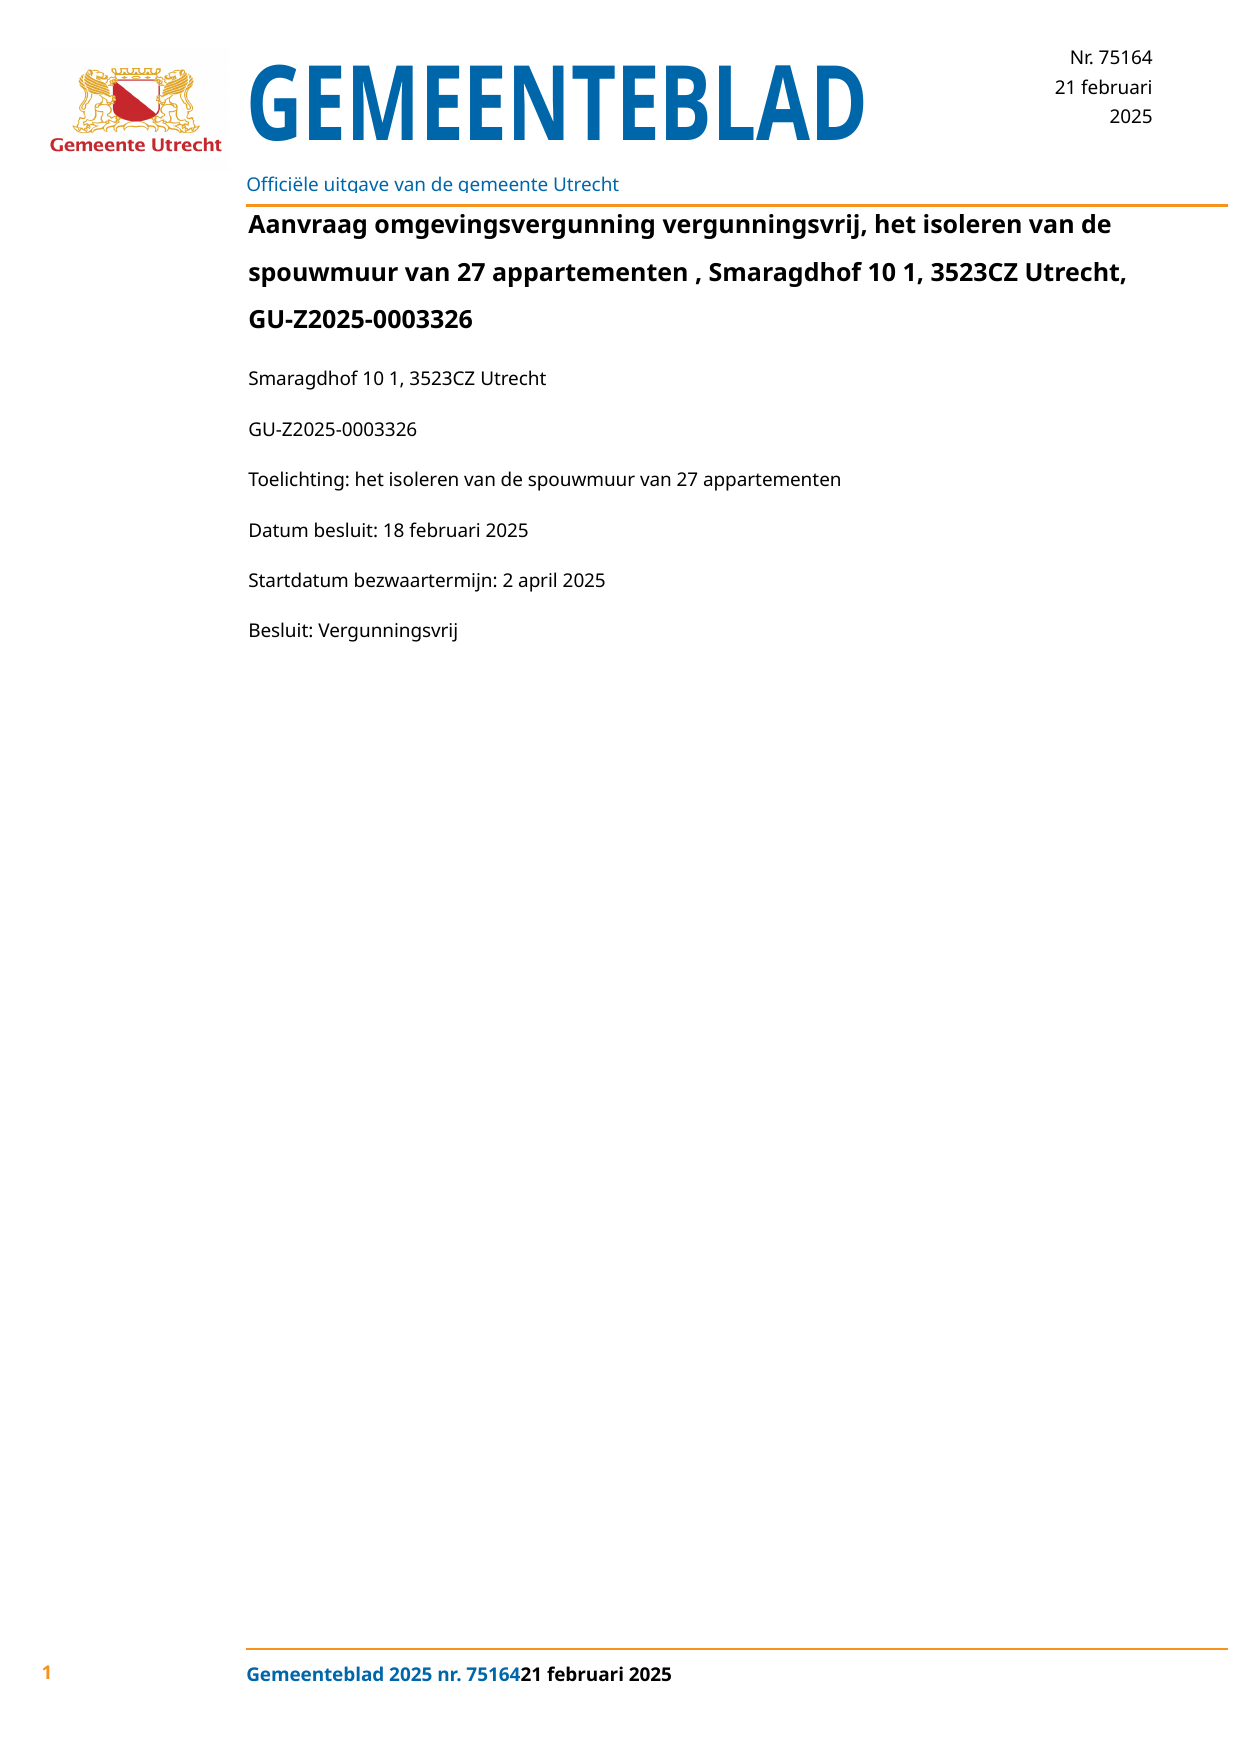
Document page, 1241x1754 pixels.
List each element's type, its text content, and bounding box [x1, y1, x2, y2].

picture [41, 47, 231, 172]
text Datum besluit: 18 februari 2025 [248, 517, 1152, 542]
text Toelichting: het isoleren van de spouwmuur van 27 appartementen [248, 466, 1152, 492]
text Smaragdhof 10 1, 3523CZ Utrecht [248, 366, 1152, 391]
text GU-Z2025-0003326 [248, 416, 1152, 442]
text Startdatum bezwaartermijn: 2 april 2025 [248, 567, 1152, 593]
text Aanvraag omgevingsvergunning vergunningsvrij, het isoleren van de spouwmuur van 27 appartementen , Smaragdhof 10 1, 3523CZ Utrecht, GU-Z2025-0003326 [248, 207, 1152, 336]
text Besluit: Vergunningsvrij [248, 618, 1152, 643]
